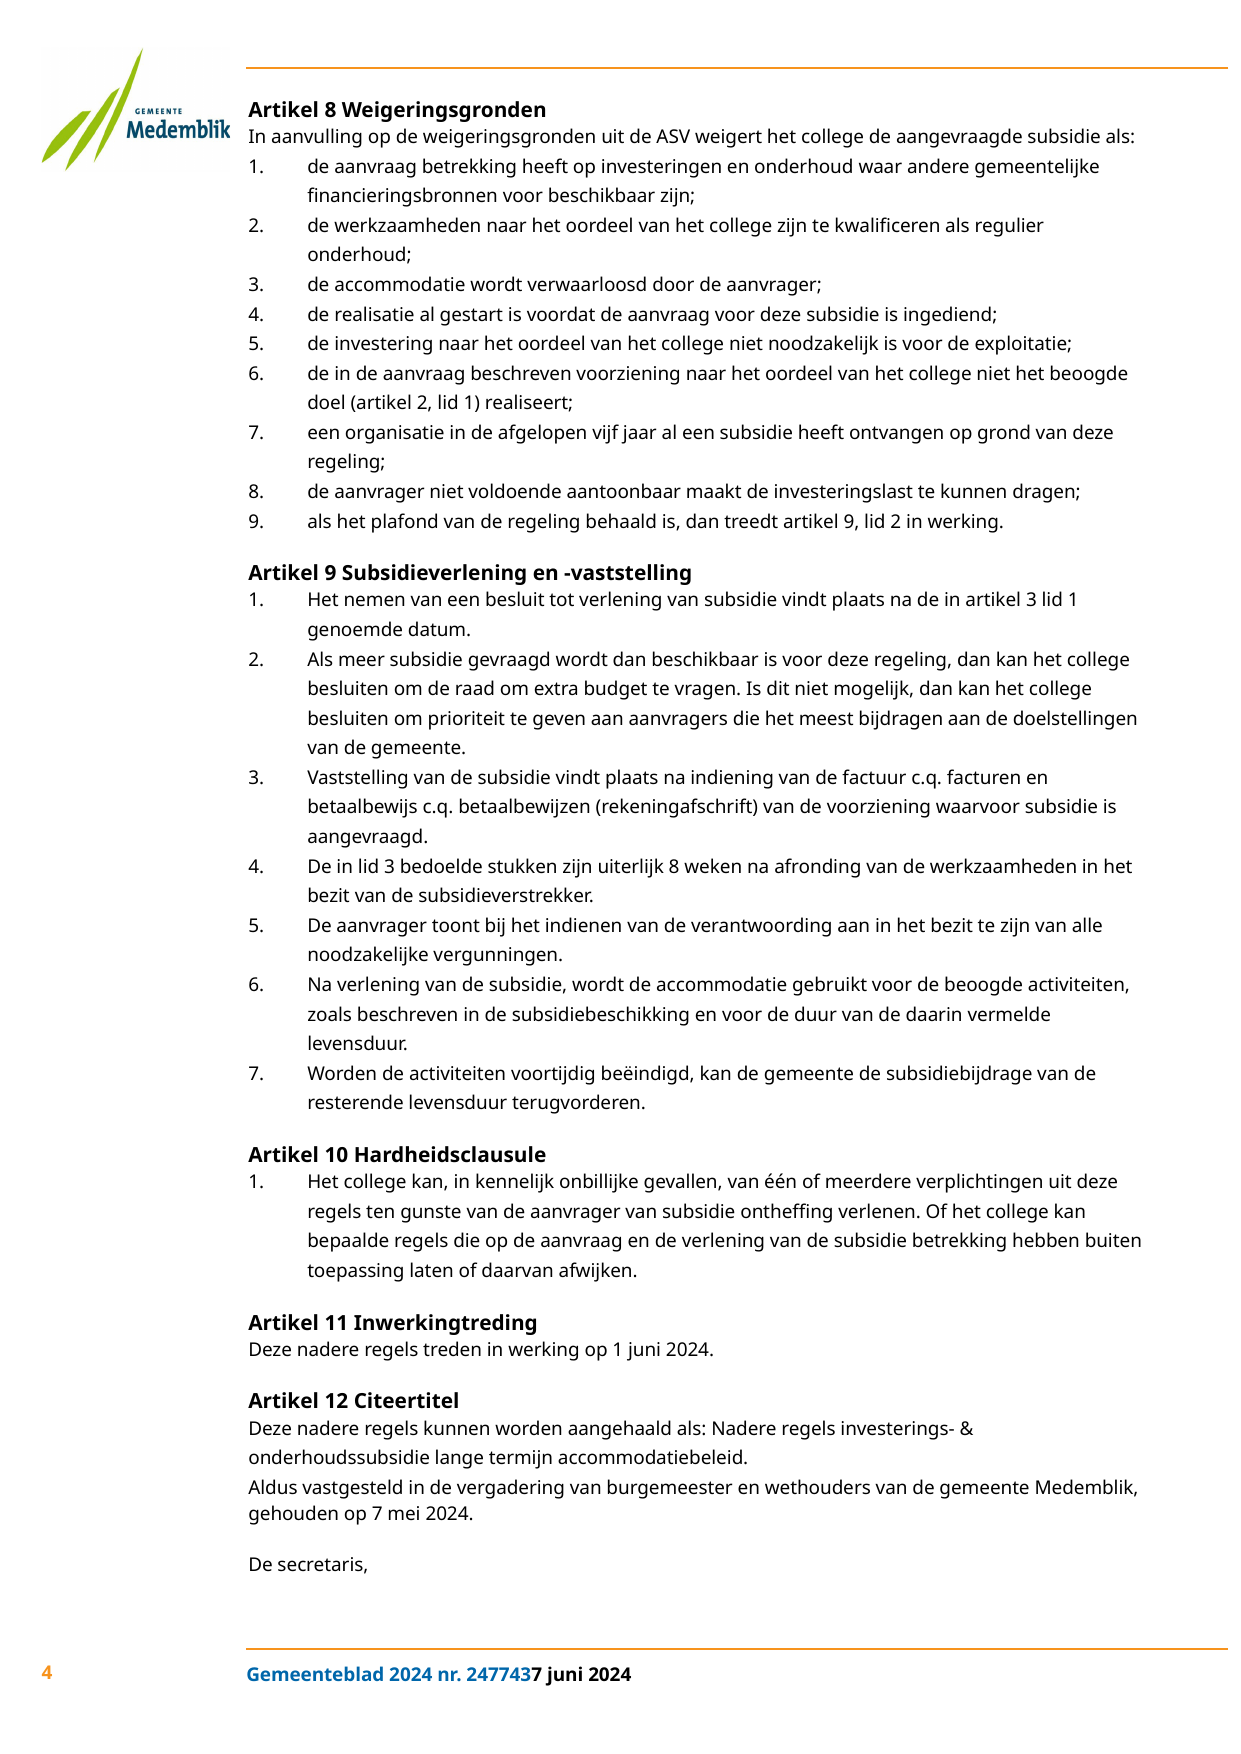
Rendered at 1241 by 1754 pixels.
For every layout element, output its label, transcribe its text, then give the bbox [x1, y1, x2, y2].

text Artikel 8 Weigeringsgronden [248, 95, 1152, 123]
list Het nemen van een besluit tot verlening van subsidie vindt plaats na de in artikel 3 lid 1 genoemde datum. [248, 587, 1152, 642]
text In aanvulling op de weigeringsgronden uit de ASV weigert het college de aangevraagde subsidie als: [248, 123, 1152, 149]
list Vaststelling van de subsidie vindt plaats na indiening van de factuur c.q. facturen en betaalbewijs c.q. betaalbewijzen (rekeningafschrift) van de voorziening waarvoor subsidie is aangevraagd. [248, 764, 1152, 849]
list de aanvrager niet voldoende aantoonbaar maakt de investeringslast te kunnen dragen; [248, 478, 1152, 504]
list De in lid 3 bedoelde stukken zijn uiterlijk 8 weken na afronding van de werkzaamheden in het bezit van de subsidieverstrekker. [248, 853, 1152, 908]
list Na verlening van de subsidie, wordt de accommodatie gebruikt voor de beoogde activiteiten, zoals beschreven in de subsidiebeschikking en voor de duur van de daarin vermelde levensduur. [248, 971, 1152, 1056]
list Als meer subsidie gevraagd wordt dan beschikbaar is voor deze regeling, dan kan het college besluiten om de raad om extra budget te vragen. Is dit niet mogelijk, dan kan het college besluiten om prioriteit te geven aan aanvragers die het meest bijdragen aan de doelstellingen van de gemeente. [248, 646, 1152, 760]
text Artikel 11 Inwerkingtreding [248, 1308, 1152, 1336]
list de investering naar het oordeel van het college niet noodzakelijk is voor de exploitatie; [248, 330, 1152, 356]
text Deze nadere regels treden in werking op 1 juni 2024. [248, 1336, 1152, 1362]
list de aanvraag betrekking heeft op investeringen en onderhoud waar andere gemeentelijke financieringsbronnen voor beschikbaar zijn; [248, 153, 1152, 208]
list Het college kan, in kennelijk onbillijke gevallen, van één of meerdere verplichtingen uit deze regels ten gunste van de aanvrager van subsidie ontheffing verlenen. Of het college kan bepaalde regels die op de aanvraag en de verlening van de subsidie betrekking hebben buiten toepassing laten of daarvan afwijken. [248, 1168, 1152, 1283]
text Artikel 9 Subsidieverlening en -vaststelling [248, 558, 1152, 587]
text Artikel 12 Citeertitel [248, 1386, 1152, 1415]
picture [41, 47, 231, 172]
list een organisatie in de afgelopen vijf jaar al een subsidie heeft ontvangen op grond van deze regeling; [248, 419, 1152, 474]
list als het plafond van de regeling behaald is, dan treedt artikel 9, lid 2 in werking. [248, 508, 1152, 533]
list de in de aanvraag beschreven voorziening naar het oordeel van het college niet het beoogde doel (artikel 2, lid 1) realiseert; [248, 360, 1152, 415]
list de realisatie al gestart is voordat de aanvraag voor deze subsidie is ingediend; [248, 301, 1152, 326]
text Deze nadere regels kunnen worden aangehaald als: Nadere regels investerings- & onderhoudssubsidie lange termijn accommodatiebeleid. [248, 1415, 1152, 1470]
text Artikel 10 Hardheidsclausule [248, 1140, 1152, 1168]
list De aanvrager toont bij het indienen van de verantwoording aan in het bezit te zijn van alle noodzakelijke vergunningen. [248, 912, 1152, 967]
list Worden de activiteiten voortijdig beëindigd, kan de gemeente de subsidiebijdrage van de resterende levensduur terugvorderen. [248, 1060, 1152, 1115]
list de accommodatie wordt verwaarloosd door de aanvrager; [248, 271, 1152, 297]
list de werkzaamheden naar het oordeel van het college zijn te kwalificeren als regulier onderhoud; [248, 212, 1152, 267]
text Aldus vastgesteld in de vergadering van burgemeester en wethouders van de gemeente Medemblik, gehouden op 7 mei 2024. [248, 1474, 1152, 1526]
text De secretaris, [248, 1551, 1152, 1577]
